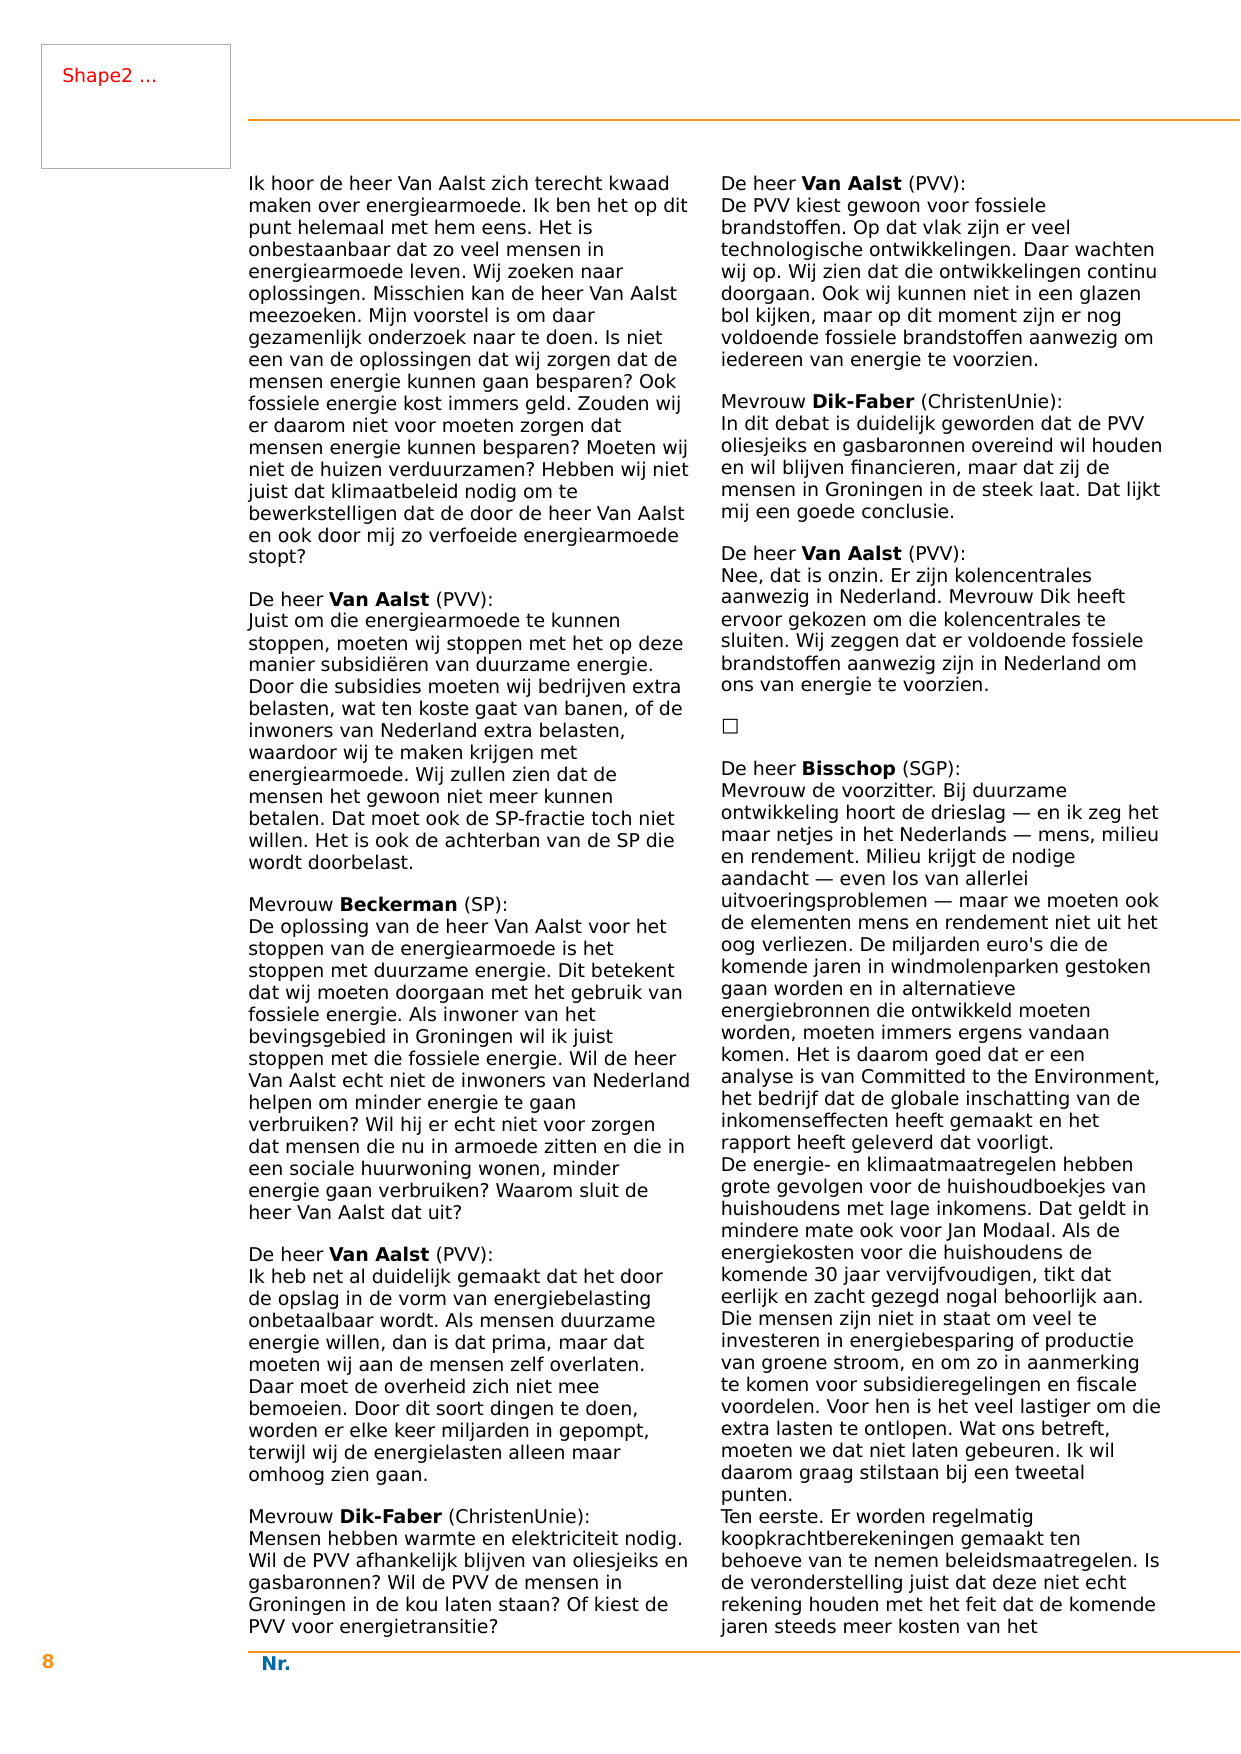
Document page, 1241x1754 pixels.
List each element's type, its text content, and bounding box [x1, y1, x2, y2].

text Mevrouw Beckerman (SP): [248, 894, 691, 916]
text De heer Bisschop (SGP): [721, 758, 1163, 780]
text Ten eerste. Er worden regelmatig koopkrachtberekeningen gemaakt ten behoeve van te nemen beleidsmaatregelen. Is de veronderstelling juist dat deze niet echt rekening houden met het feit dat de komende jaren steeds meer kosten van het [721, 1506, 1163, 1637]
text De heer Van Aalst (PVV): [721, 173, 1163, 195]
text Mensen hebben warmte en elektriciteit nodig. Wil de PVV afhankelijk blijven van oliesjeiks en gasbaronnen? Wil de PVV de mensen in Groningen in de kou laten staan? Of kiest de PVV voor energietransitie? [248, 1528, 691, 1637]
text De energie- en klimaatmaatregelen hebben grote gevolgen voor de huishoudboekjes van huishoudens met lage inkomens. Dat geldt in mindere mate ook voor Jan Modaal. Als de energiekosten voor die huishoudens de komende 30 jaar vervijfvoudigen, tikt dat eerlijk en zacht gezegd nogal behoorlijk aan. Die mensen zijn niet in staat om veel te investeren in energiebesparing of productie van groene stroom, en om zo in aanmerking te komen voor subsidieregelingen en fiscale voordelen. Voor hen is het veel lastiger om die extra lasten te ontlopen. Wat ons betreft, moeten we dat niet laten gebeuren. Ik wil daarom graag stilstaan bij een tweetal punten. [721, 1154, 1163, 1506]
text De heer Van Aalst (PVV): [248, 588, 691, 610]
text Nee, dat is onzin. Er zijn kolencentrales aanwezig in Nederland. Mevrouw Dik heeft ervoor gekozen om die kolencentrales te sluiten. Wij zeggen dat er voldoende fossiele brandstoffen aanwezig zijn in Nederland om ons van energie te voorzien. [721, 564, 1163, 696]
text De heer Van Aalst (PVV): [248, 1244, 691, 1266]
text Mevrouw Dik-Faber (ChristenUnie): [248, 1506, 691, 1528]
text De oplossing van de heer Van Aalst voor het stoppen van de energiearmoede is het stoppen met duurzame energie. Dit betekent dat wij moeten doorgaan met het gebruik van fossiele energie. Als inwoner van het bevingsgebied in Groningen wil ik juist stoppen met die fossiele energie. Wil de heer Van Aalst echt niet de inwoners van Nederland helpen om minder energie te gaan verbruiken? Wil hij er echt niet voor zorgen dat mensen die nu in armoede zitten en die in een sociale huurwoning wonen, minder energie gaan verbruiken? Waarom sluit de heer Van Aalst dat uit? [248, 916, 691, 1224]
text Ik hoor de heer Van Aalst zich terecht kwaad maken over energiearmoede. Ik ben het op dit punt helemaal met hem eens. Het is onbestaanbaar dat zo veel mensen in energiearmoede leven. Wij zoeken naar oplossingen. Misschien kan de heer Van Aalst meezoeken. Mijn voorstel is om daar gezamenlijk onderzoek naar te doen. Is niet een van de oplossingen dat wij zorgen dat de mensen energie kunnen gaan besparen? Ook fossiele energie kost immers geld. Zouden wij er daarom niet voor moeten zorgen dat mensen energie kunnen besparen? Moeten wij niet de huizen verduurzamen? Hebben wij niet juist dat klimaatbeleid nodig om te bewerkstelligen dat de door de heer Van Aalst en ook door mij zo verfoeide energiearmoede stopt? [248, 173, 691, 568]
text De PVV kiest gewoon voor fossiele brandstoffen. Op dat vlak zijn er veel technologische ontwikkelingen. Daar wachten wij op. Wij zien dat die ontwikkelingen continu doorgaan. Ook wij kunnen niet in een glazen bol kijken, maar op dit moment zijn er nog voldoende fossiele brandstoffen aanwezig om iedereen van energie te voorzien. [721, 195, 1163, 371]
text Mevrouw de voorzitter. Bij duurzame ontwikkeling hoort de drieslag — en ik zeg het maar netjes in het Nederlands — mens, milieu en rendement. Milieu krijgt de nodige aandacht — even los van allerlei uitvoeringsproblemen — maar we moeten ook de elementen mens en rendement niet uit het oog verliezen. De miljarden euro's die de komende jaren in windmolenparken gestoken gaan worden en in alternatieve energiebronnen die ontwikkeld moeten worden, moeten immers ergens vandaan komen. Het is daarom goed dat er een analyse is van Committed to the Environment, het bedrijf dat de globale inschatting van de inkomenseffecten heeft gemaakt en het rapport heeft geleverd dat voorligt. [721, 780, 1163, 1154]
text ⬜ [721, 716, 1163, 738]
text Ik heb net al duidelijk gemaakt dat het door de opslag in de vorm van energiebelasting onbetaalbaar wordt. Als mensen duurzame energie willen, dan is dat prima, maar dat moeten wij aan de mensen zelf overlaten. Daar moet de overheid zich niet mee bemoeien. Door dit soort dingen te doen, worden er elke keer miljarden in gepompt, terwijl wij de energielasten alleen maar omhoog zien gaan. [248, 1266, 691, 1486]
text De heer Van Aalst (PVV): [721, 542, 1163, 564]
text Juist om die energiearmoede te kunnen stoppen, moeten wij stoppen met het op deze manier subsidiëren van duurzame energie. Door die subsidies moeten wij bedrijven extra belasten, wat ten koste gaat van banen, of de inwoners van Nederland extra belasten, waardoor wij te maken krijgen met energiearmoede. Wij zullen zien dat de mensen het gewoon niet meer kunnen betalen. Dat moet ook de SP-fractie toch niet willen. Het is ook de achterban van de SP die wordt doorbelast. [248, 610, 691, 874]
text Mevrouw Dik-Faber (ChristenUnie): [721, 391, 1163, 413]
text In dit debat is duidelijk geworden dat de PVV oliesjeiks en gasbaronnen overeind wil houden en wil blijven financieren, maar dat zij de mensen in Groningen in de steek laat. Dat lijkt mij een goede conclusie. [721, 413, 1163, 522]
